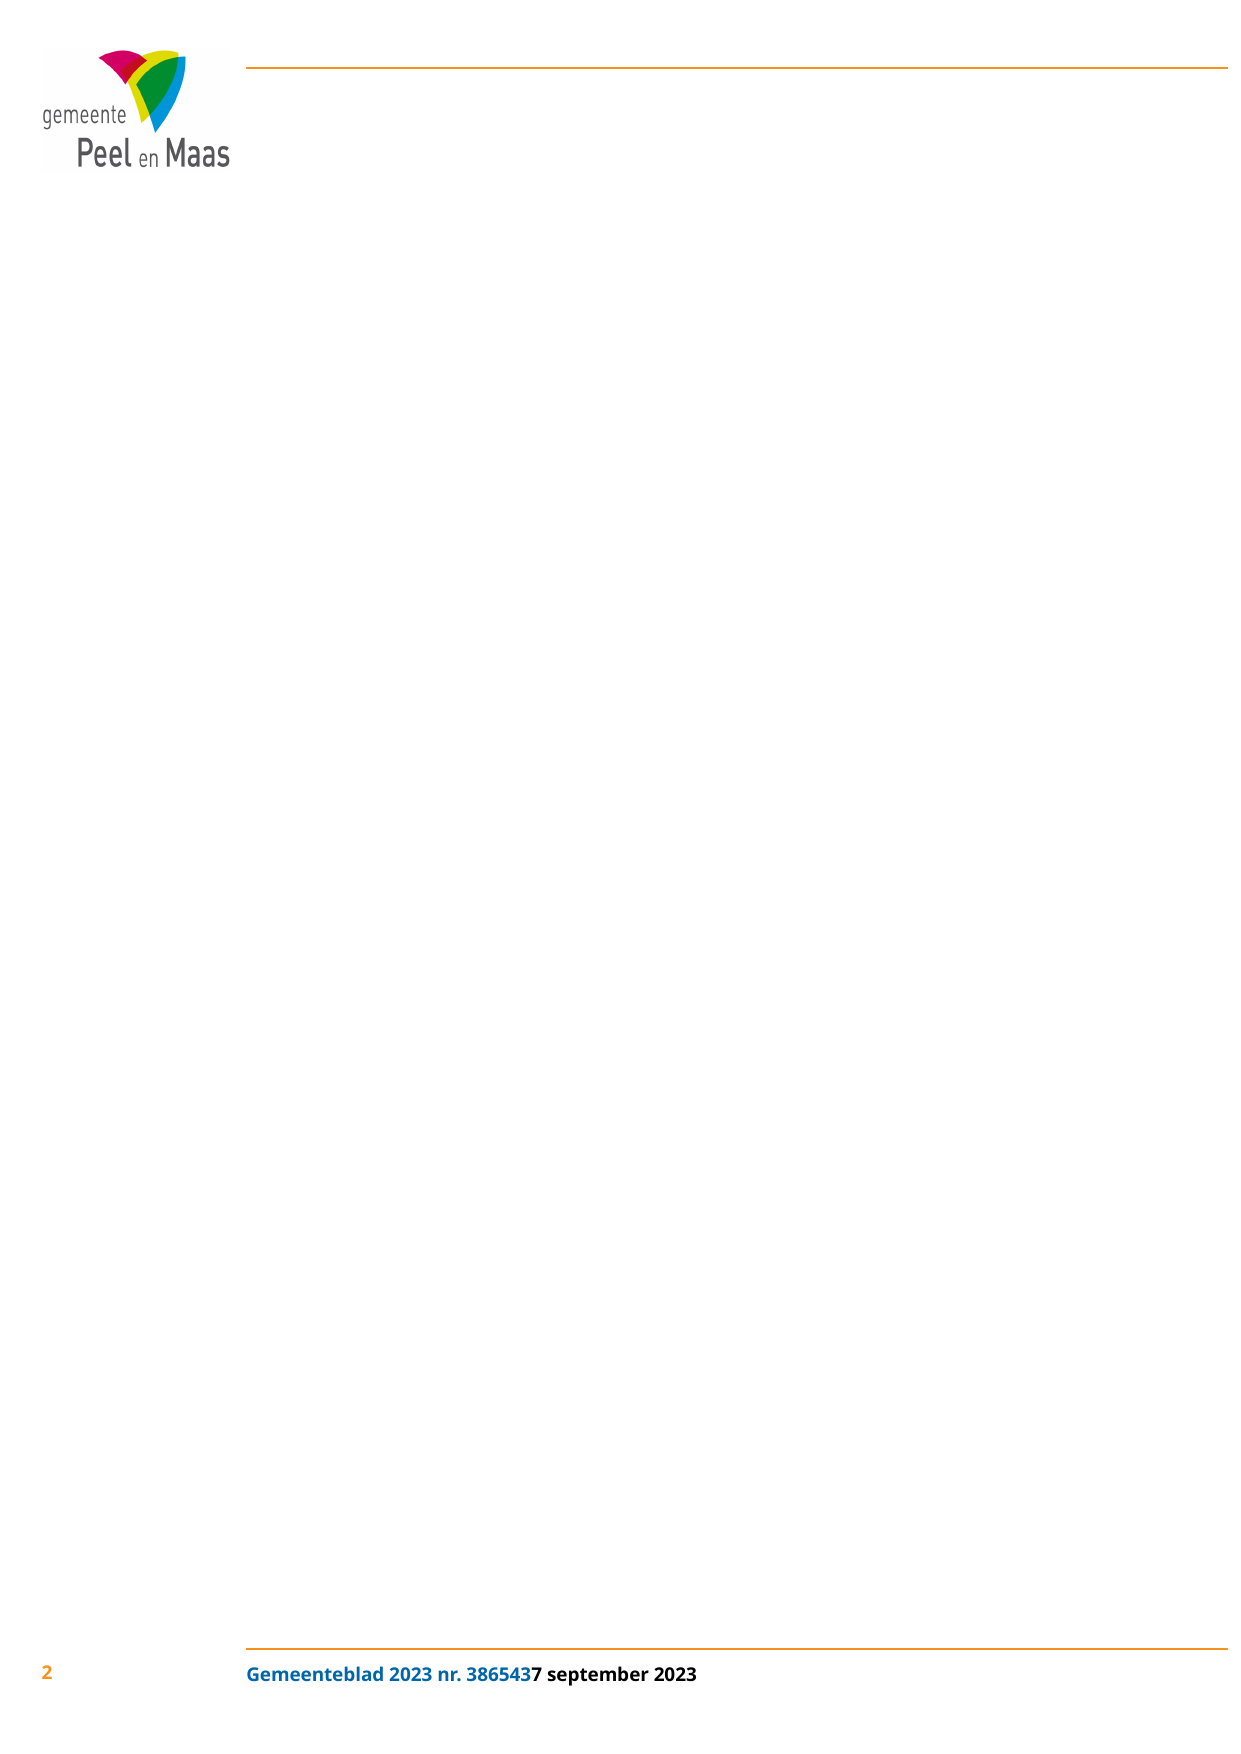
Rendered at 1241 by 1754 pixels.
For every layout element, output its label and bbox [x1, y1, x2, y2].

picture [41, 47, 231, 172]
